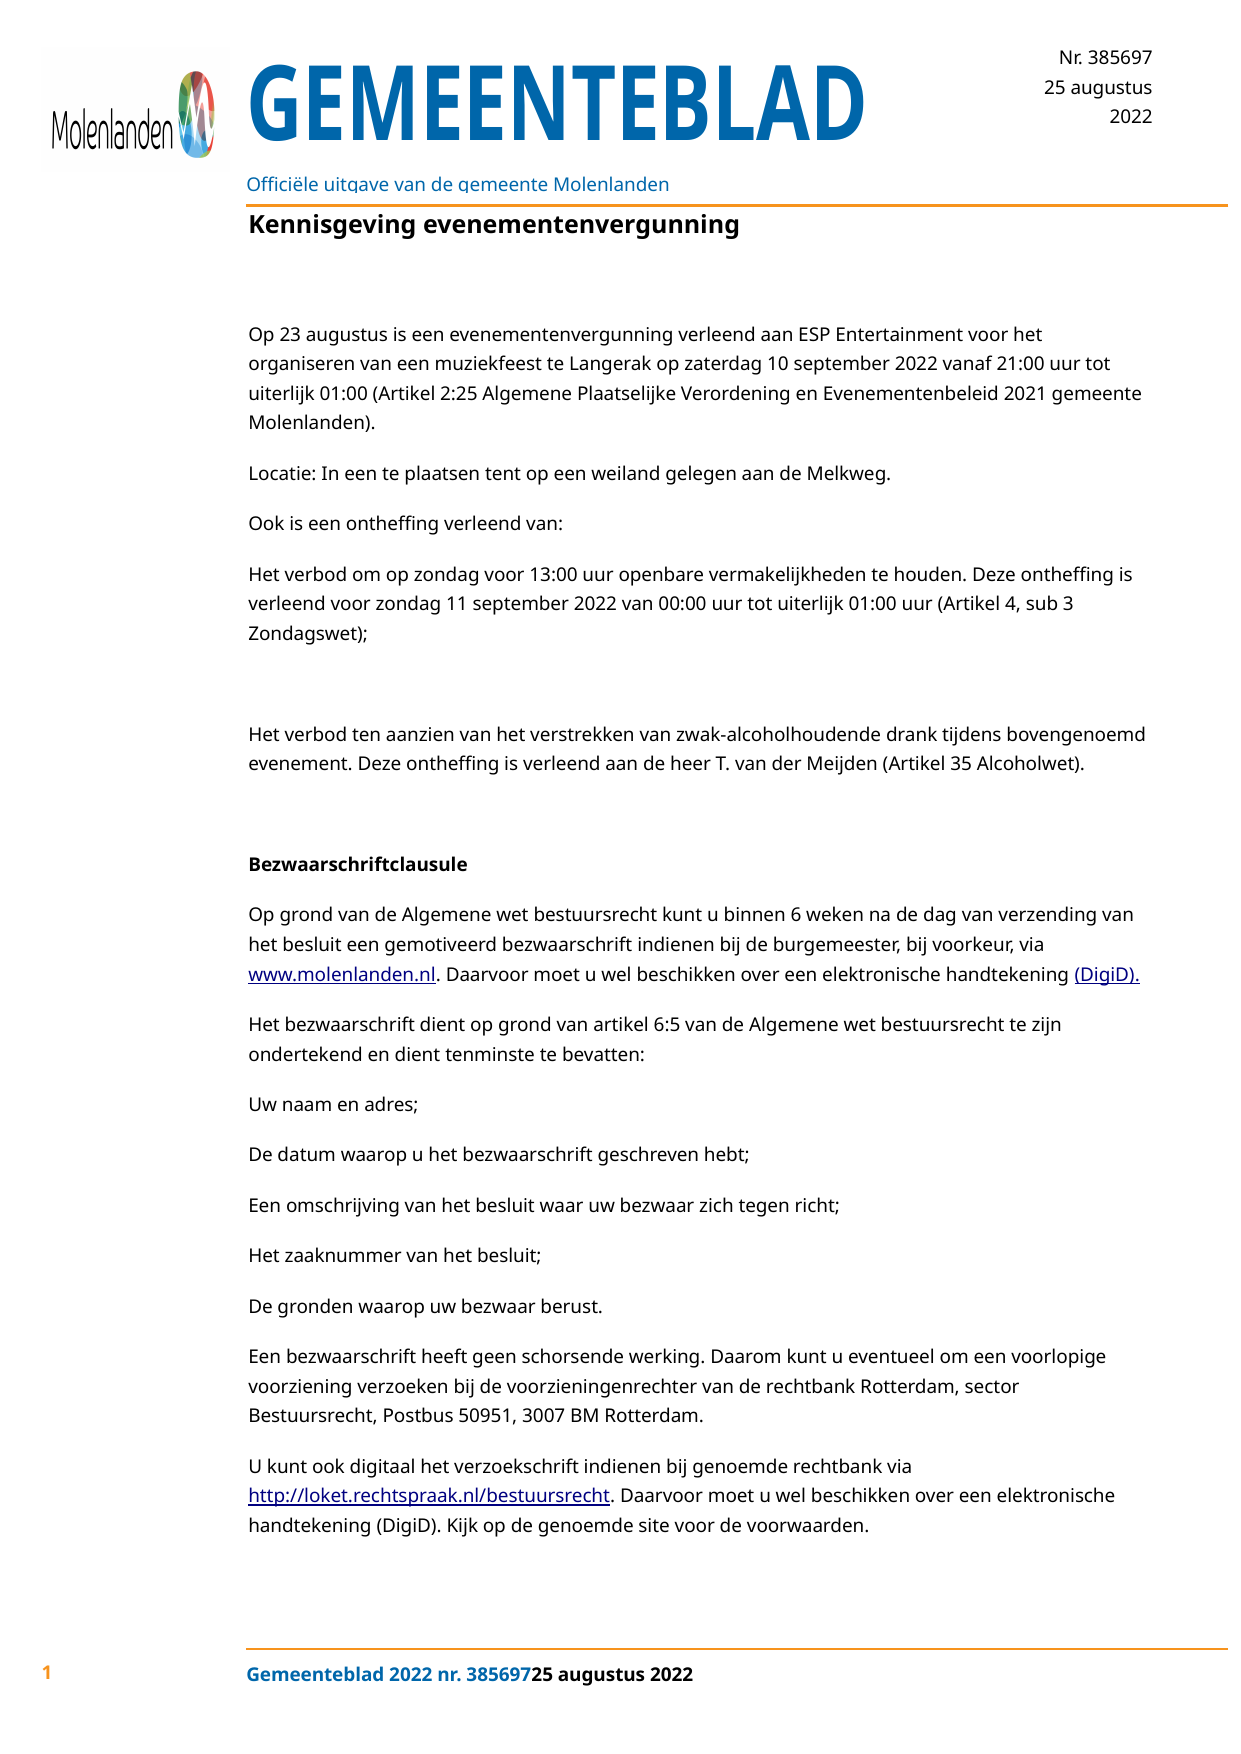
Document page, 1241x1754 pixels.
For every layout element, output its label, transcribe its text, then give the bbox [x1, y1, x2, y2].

text Op 23 augustus is een evenementenvergunning verleend aan ESP Entertainment voor het organiseren van een muziekfeest te Langerak op zaterdag 10 september 2022 vanaf 21:00 uur tot uiterlijk 01:00 (Artikel 2:25 Algemene Plaatselijke Verordening en Evenementenbeleid 2021 gemeente Molenlanden). [248, 321, 1152, 435]
text Ook is een ontheffing verleend van: [248, 510, 1152, 536]
text Het verbod ten aanzien van het verstrekken van zwak-alcoholhoudende drank tijdens bovengenoemd evenement. Deze ontheffing is verleend aan de heer T. van der Meijden (Artikel 35 Alcoholwet). [248, 721, 1152, 776]
text U kunt ook digitaal het verzoekschrift indienen bij genoemde rechtbank via http://loket.rechtspraak.nl/bestuursrecht. Daarvoor moet u wel beschikken over een elektronische handtekening (DigiD). Kijk op de genoemde site voor de voorwaarden. [248, 1453, 1152, 1538]
text Uw naam en adres; [248, 1091, 1152, 1117]
text Het verbod om op zondag voor 13:00 uur openbare vermakelijkheden te houden. Deze ontheffing is verleend voor zondag 11 september 2022 van 00:00 uur tot uiterlijk 01:00 uur (Artikel 4, sub 3 Zondagswet); [248, 561, 1152, 646]
text Het bezwaarschrift dient op grond van artikel 6:5 van de Algemene wet bestuursrecht te zijn ondertekend en dient tenminste te bevatten: [248, 1011, 1152, 1066]
text De datum waarop u het bezwaarschrift geschreven hebt; [248, 1142, 1152, 1167]
text Kennisgeving evenementenvergunning [248, 207, 1152, 241]
text De gronden waarop uw bezwaar berust. [248, 1293, 1152, 1318]
text Bezwaarschriftclausule [248, 851, 1152, 877]
text Een omschrijving van het besluit waar uw bezwaar zich tegen richt; [248, 1192, 1152, 1218]
text Het zaaknummer van het besluit; [248, 1242, 1152, 1268]
picture [41, 47, 231, 172]
text Een bezwaarschrift heeft geen schorsende werking. Daarom kunt u eventueel om een voorlopige voorziening verzoeken bij de voorzieningenrechter van de rechtbank Rotterdam, sector Bestuursrecht, Postbus 50951, 3007 BM Rotterdam. [248, 1343, 1152, 1428]
text Op grond van de Algemene wet bestuursrecht kunt u binnen 6 weken na de dag van verzending van het besluit een gemotiveerd bezwaarschrift indienen bij de burgemeester, bij voorkeur, via www.molenlanden.nl. Daarvoor moet u wel beschikken over een elektronische handtekening (DigiD). [248, 902, 1152, 986]
text Locatie: In een te plaatsen tent op een weiland gelegen aan de Melkweg. [248, 460, 1152, 486]
